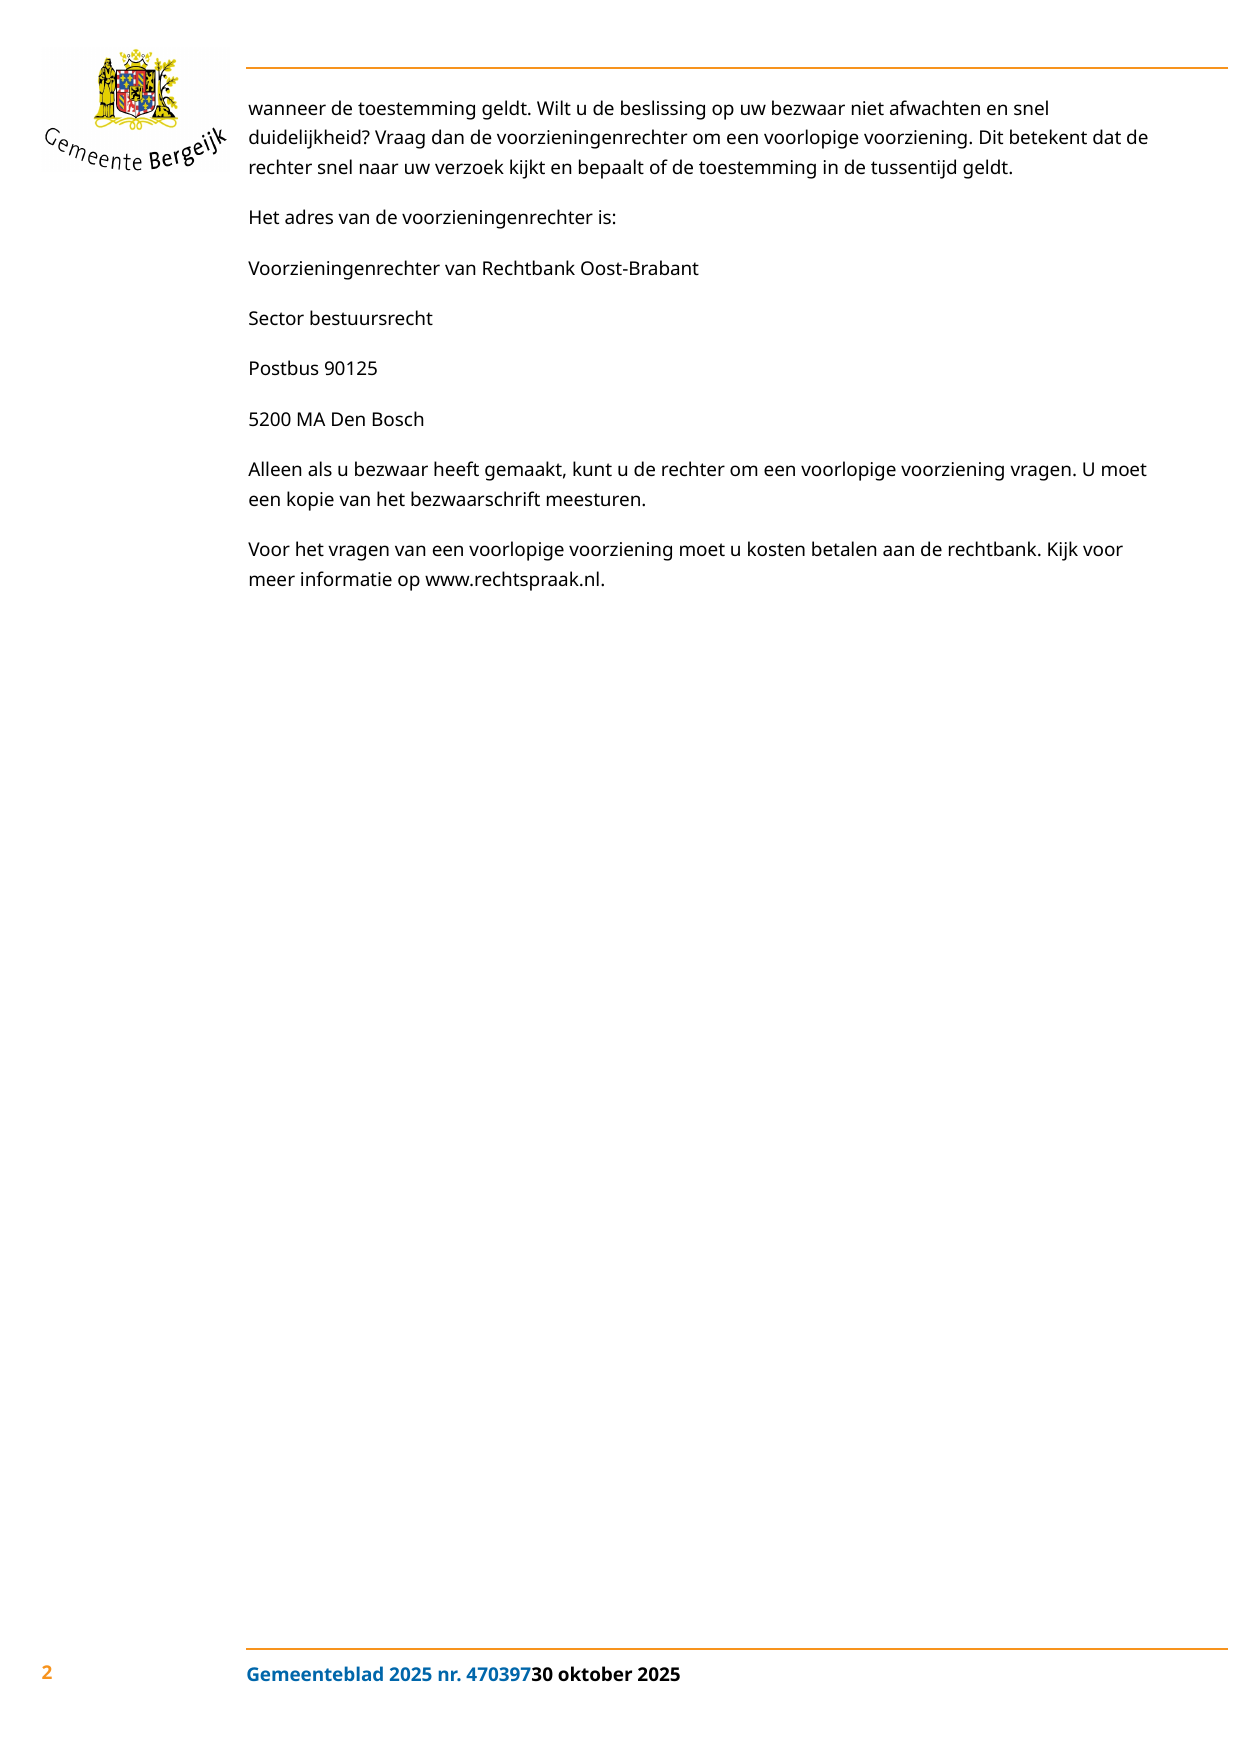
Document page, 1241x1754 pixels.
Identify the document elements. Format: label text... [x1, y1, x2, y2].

text Postbus 90125 [248, 356, 1152, 381]
text wanneer de toestemming geldt. Wilt u de beslissing op uw bezwaar niet afwachten en snel duidelijkheid? Vraag dan de voorzieningenrechter om een voorlopige voorziening. Dit betekent dat de rechter snel naar uw verzoek kijkt en bepaalt of de toestemming in de tussentijd geldt. [248, 95, 1152, 180]
text Alleen als u bezwaar heeft gemaakt, kunt u de rechter om een voorlopige voorziening vragen. U moet een kopie van het bezwaarschrift meesturen. [248, 456, 1152, 512]
picture [41, 47, 231, 172]
text Voorzieningenrechter van Rechtbank Oost-Brabant [248, 255, 1152, 281]
text Het adres van de voorzieningenrechter is: [248, 204, 1152, 230]
text Voor het vragen van een voorlopige voorziening moet u kosten betalen aan de rechtbank. Kijk voor meer informatie op www.rechtspraak.nl. [248, 536, 1152, 592]
text 5200 MA Den Bosch [248, 406, 1152, 432]
text Sector bestuursrecht [248, 305, 1152, 331]
